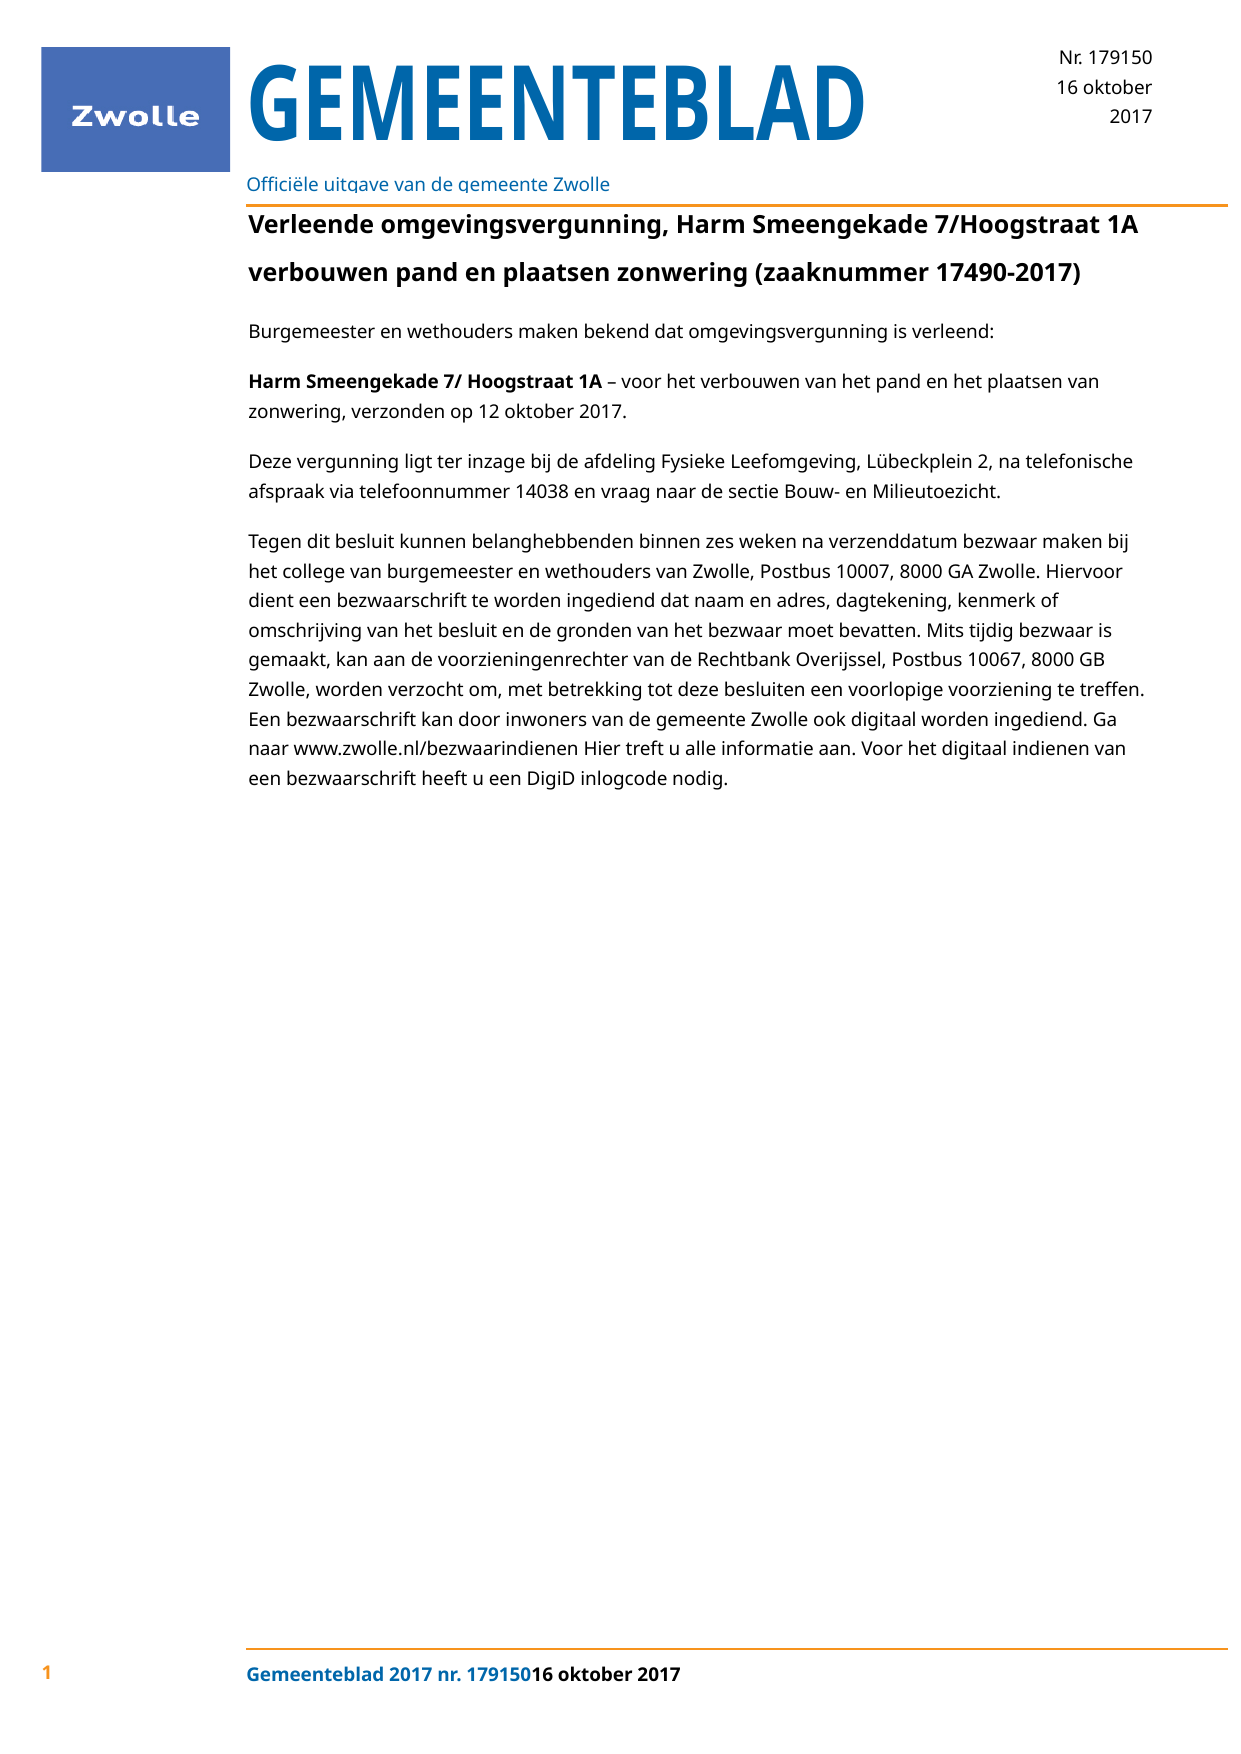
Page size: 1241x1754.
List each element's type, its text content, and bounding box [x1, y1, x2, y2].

text Deze vergunning ligt ter inzage bij de afdeling Fysieke Leefomgeving, Lübeckplein 2, na telefonische afspraak via telefoonnummer 14038 en vraag naar de sectie Bouw- en Milieutoezicht. [248, 448, 1152, 504]
text Verleende omgevingsvergunning, Harm Smeengekade 7/Hoogstraat 1A verbouwen pand en plaatsen zonwering (zaaknummer 17490-2017) [248, 207, 1152, 288]
text Tegen dit besluit kunnen belanghebbenden binnen zes weken na verzenddatum bezwaar maken bij het college van burgemeester en wethouders van Zwolle, Postbus 10007, 8000 GA Zwolle. Hiervoor dient een bezwaarschrift te worden ingediend dat naam en adres, dagtekening, kenmerk of omschrijving van het besluit en de gronden van het bezwaar moet bevatten. Mits tijdig bezwaar is gemaakt, kan aan de voorzieningenrechter van de Rechtbank Overijssel, Postbus 10067, 8000 GB Zwolle, worden verzocht om, met betrekking tot deze besluiten een voorlopige voorziening te treffen. Een bezwaarschrift kan door inwoners van de gemeente Zwolle ook digitaal worden ingediend. Ga naar www.zwolle.nl/bezwaarindienen Hier treft u alle informatie aan. Voor het digitaal indienen van een bezwaarschrift heeft u een DigiD inlogcode nodig. [248, 528, 1152, 791]
text Burgemeester en wethouders maken bekend dat omgevingsvergunning is verleend: [248, 318, 1152, 344]
text Harm Smeengekade 7/ Hoogstraat 1A – voor het verbouwen van het pand en het plaatsen van zonwering, verzonden op 12 oktober 2017. [248, 368, 1152, 424]
picture [41, 47, 231, 172]
